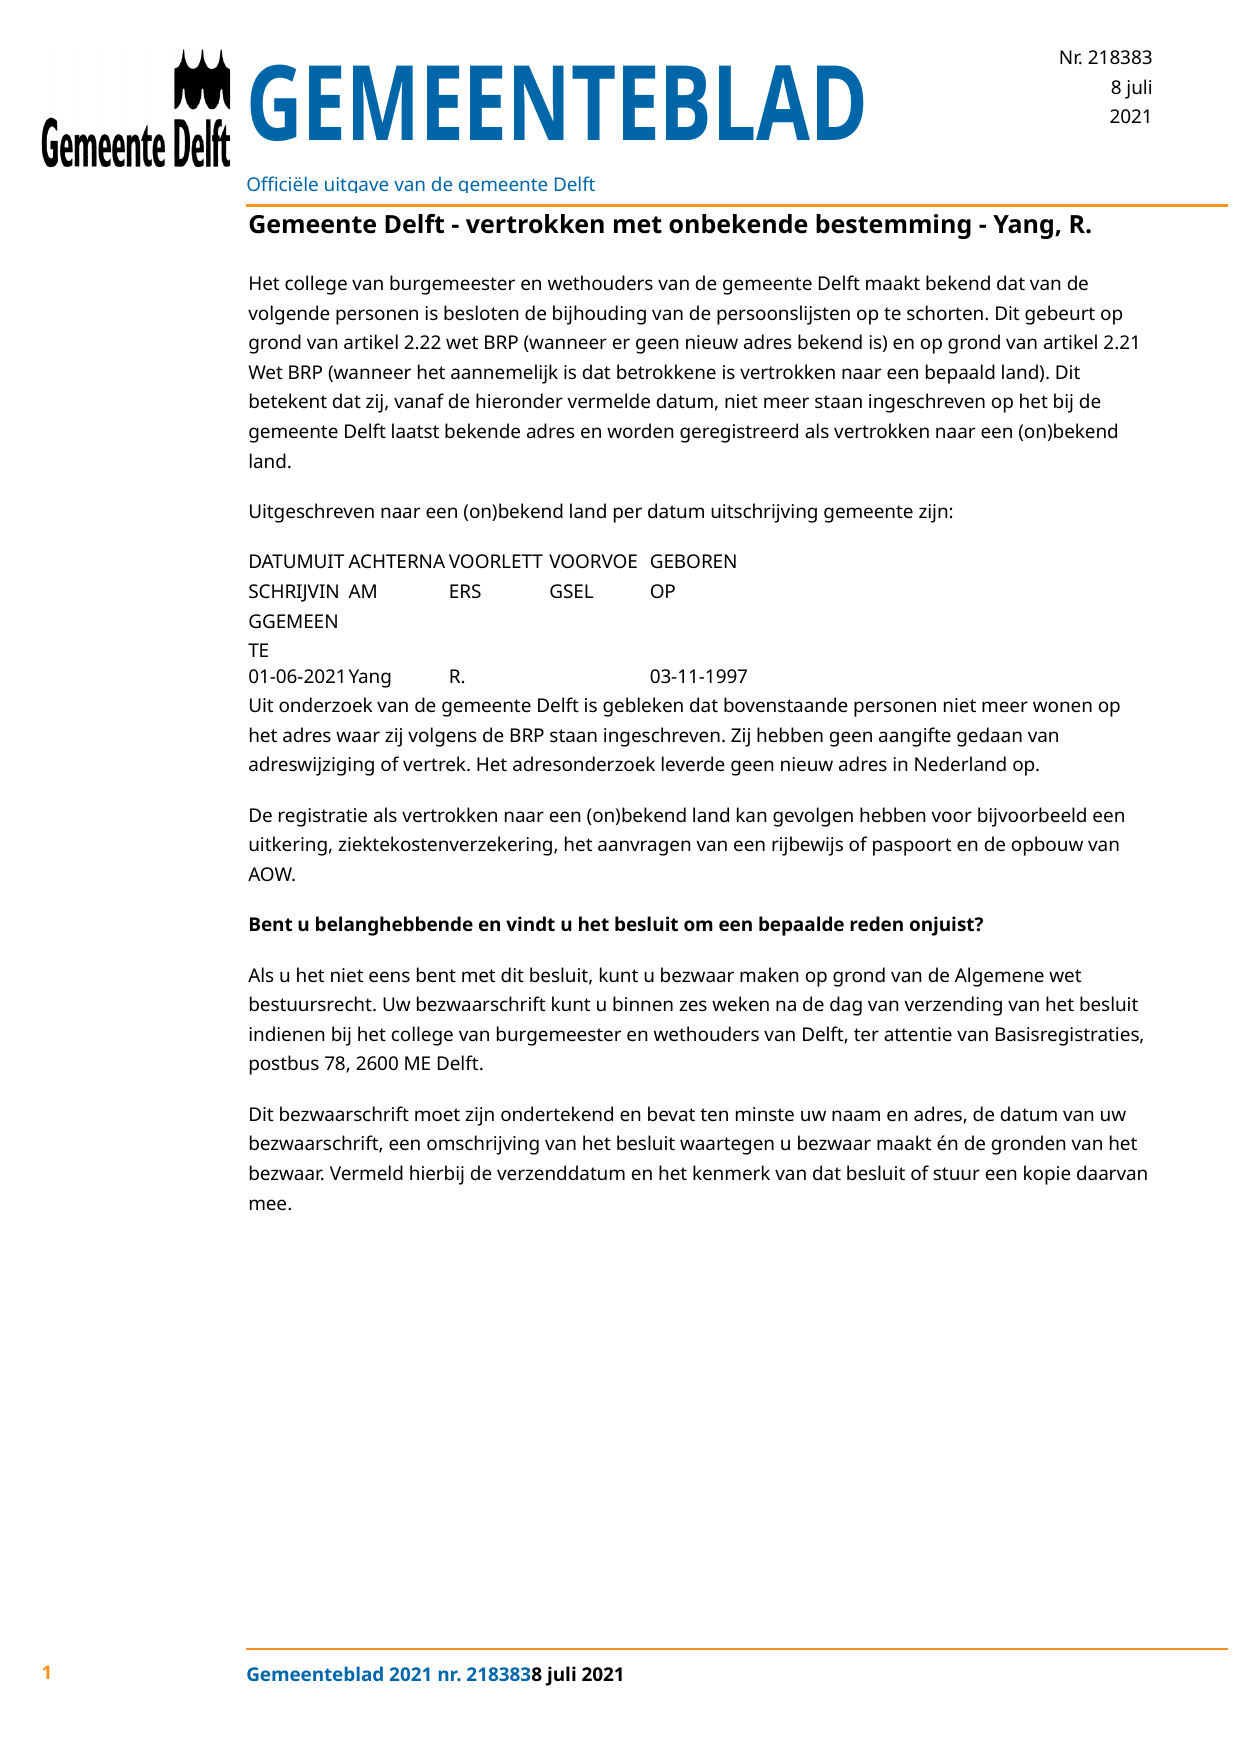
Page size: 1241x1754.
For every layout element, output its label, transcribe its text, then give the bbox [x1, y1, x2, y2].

text Uit onderzoek van de gemeente Delft is gebleken dat bovenstaande personen niet meer wonen op het adres waar zij volgens de BRP staan ingeschreven. Zij hebben geen aangifte gedaan van adreswijziging of vertrek. Het adresonderzoek leverde geen nieuw adres in Nederland op. [248, 692, 1152, 777]
table_cell Yang [348, 663, 449, 689]
table_header VOORLETTERS [449, 549, 549, 663]
table_cell 01-06-2021 [248, 663, 348, 689]
picture [41, 47, 231, 172]
table_header VOORVOEGSEL [549, 549, 649, 663]
text Dit bezwaarschrift moet zijn ondertekend en bevat ten minste uw naam en adres, de datum van uw bezwaarschrift, een omschrijving van het besluit waartegen u bezwaar maakt én de gronden van het bezwaar. Vermeld hierbij de verzenddatum en het kenmerk van dat besluit of stuur een kopie daarvan mee. [248, 1101, 1152, 1215]
table_header GEBOREN OP [650, 549, 750, 663]
table_header ACHTERNAAM [348, 549, 449, 663]
table_header DATUMUITSCHRIJVINGGEMEENTE [248, 549, 348, 663]
table_cell R. [449, 663, 549, 689]
text Bent u belanghebbende en vindt u het besluit om een bepaalde reden onjuist? [248, 911, 1152, 937]
text De registratie als vertrokken naar een (on)bekend land kan gevolgen hebben voor bijvoorbeeld een uitkering, ziektekostenverzekering, het aanvragen van een rijbewijs of paspoort en de opbouw van AOW. [248, 802, 1152, 887]
text Als u het niet eens bent met dit besluit, kunt u bezwaar maken op grond van de Algemene wet bestuursrecht. Uw bezwaarschrift kunt u binnen zes weken na de dag van verzending van het besluit indienen bij het college van burgemeester en wethouders van Delft, ter attentie van Basisregistraties, postbus 78, 2600 ME Delft. [248, 962, 1152, 1076]
table_cell [549, 663, 649, 689]
table_cell 03-11-1997 [650, 663, 750, 689]
text Uitgeschreven naar een (on)bekend land per datum uitschrijving gemeente zijn: [248, 498, 1152, 524]
text Gemeente Delft - vertrokken met onbekende bestemming - Yang, R. [248, 207, 1152, 241]
text Het college van burgemeester en wethouders van de gemeente Delft maakt bekend dat van de volgende personen is besloten de bijhouding van de persoonslijsten op te schorten. Dit gebeurt op grond van artikel 2.22 wet BRP (wanneer er geen nieuw adres bekend is) en op grond van artikel 2.21 Wet BRP (wanneer het aannemelijk is dat betrokkene is vertrokken naar een bepaald land). Dit betekent dat zij, vanaf de hieronder vermelde datum, niet meer staan ingeschreven op het bij de gemeente Delft laatst bekende adres en worden geregistreerd als vertrokken naar een (on)bekend land. [248, 270, 1152, 473]
